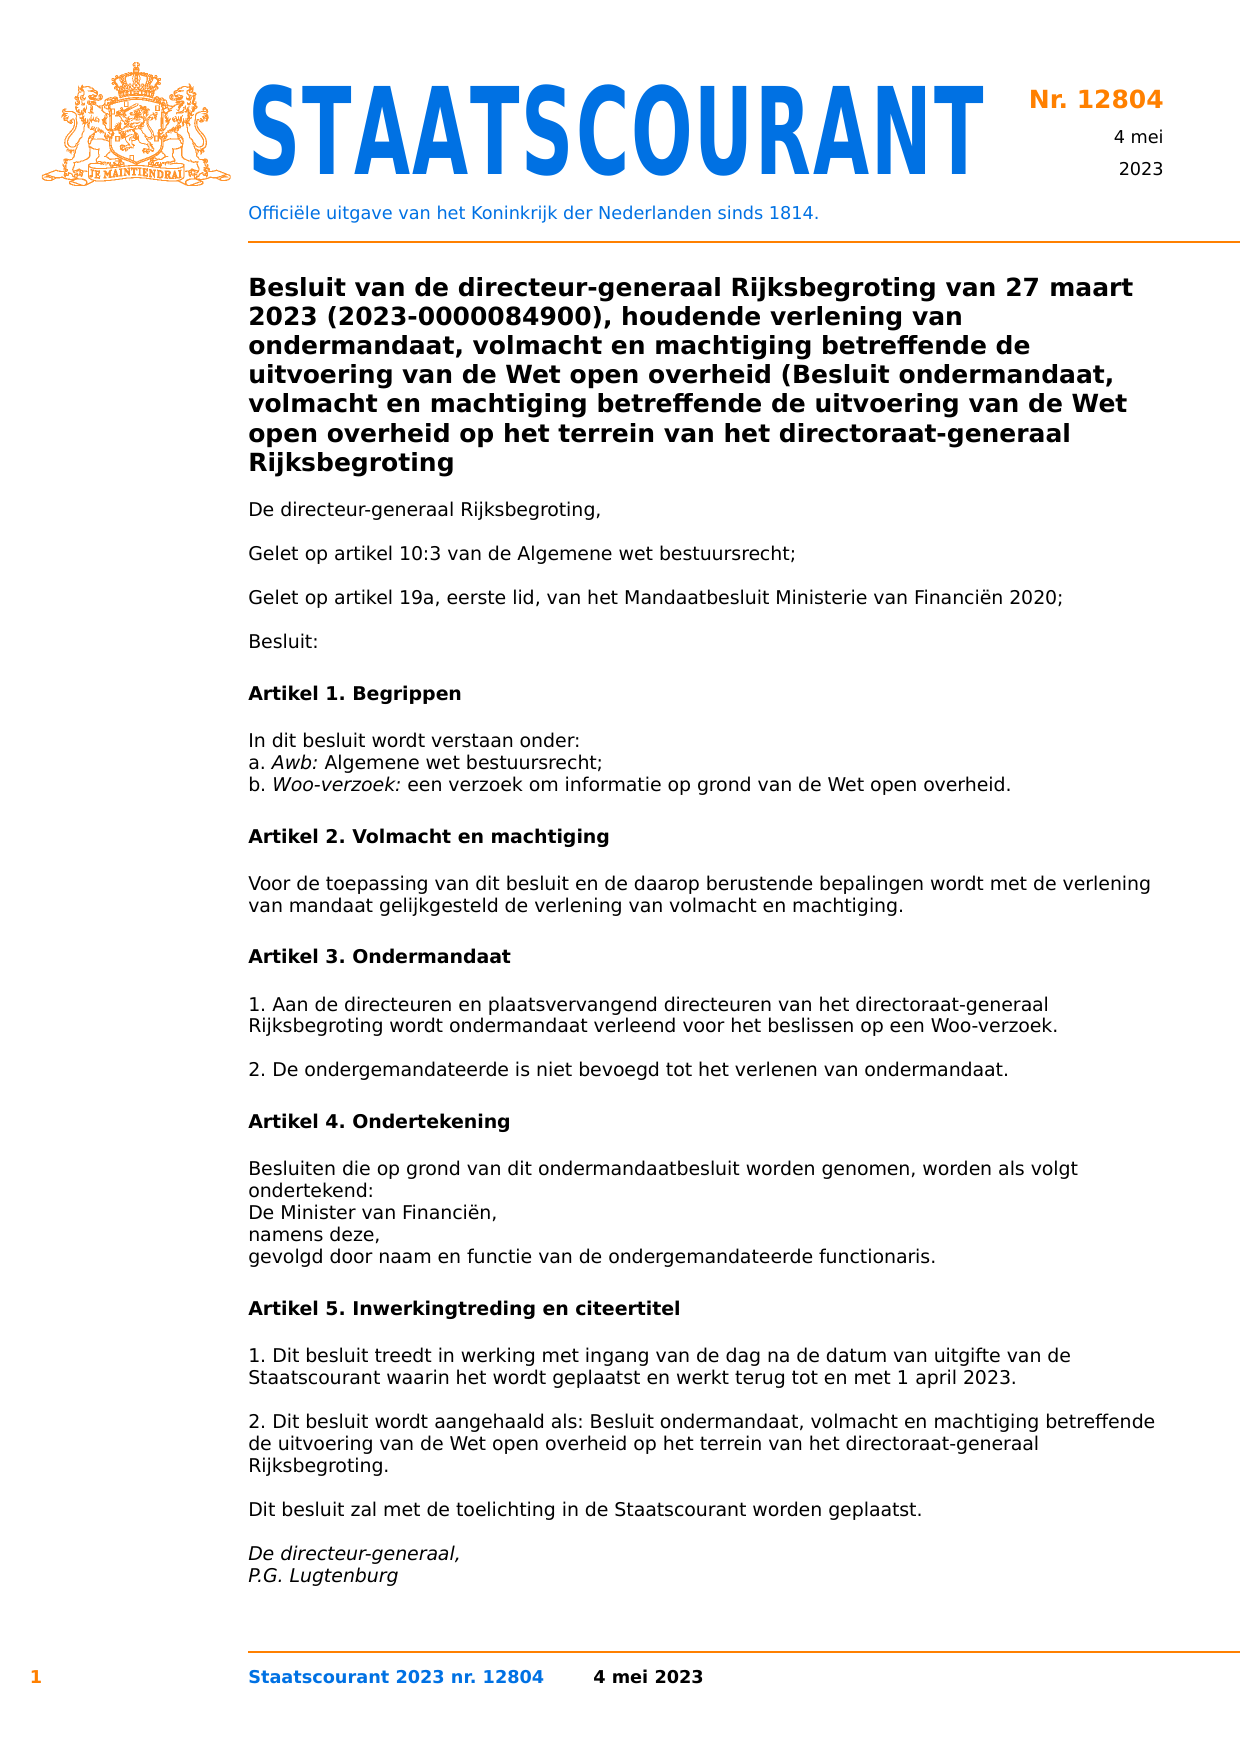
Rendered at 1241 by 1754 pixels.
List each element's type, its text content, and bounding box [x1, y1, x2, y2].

table_cell Officiële uitgave van het Koninkrijk der Nederlanden sinds 1814. [248, 203, 1240, 241]
text 2. De ondergemandateerde is niet bevoegd tot het verlenen van ondermandaat. [248, 1059, 1163, 1081]
text De directeur-generaal, P.G. Lugtenburg [248, 1543, 1163, 1587]
subtitle Artikel 2. Volmacht en machtiging [248, 826, 1163, 847]
text Dit besluit zal met de toelichting in de Staatscourant worden geplaatst. [248, 1499, 1163, 1521]
text Gelet op artikel 19a, eerste lid, van het Mandaatbesluit Ministerie van Financiën 2020; [248, 587, 1163, 609]
table_header Nr. 12804 [998, 62, 1240, 121]
text a. Awb: Algemene wet bestuursrecht; [248, 752, 1163, 773]
text De Minister van Financiën, [248, 1202, 1163, 1224]
subtitle Artikel 5. Inwerkingtreding en citeertitel [248, 1298, 1163, 1320]
text In dit besluit wordt verstaan onder: [248, 729, 1163, 752]
text De directeur-generaal Rijksbegroting, [248, 499, 1163, 521]
subtitle Artikel 3. Ondermandaat [248, 946, 1163, 968]
picture [41, 62, 231, 186]
subtitle Besluit van de directeur-generaal Rijksbegroting van 27 maart 2023 (2023-0000084900), houdende verlening van ondermandaat, volmacht en machtiging betreffende de uitvoering van de Wet open overheid (Besluit ondermandaat, volmacht en machtiging betreffende de uitvoering van de Wet open overheid op het terrein van het directoraat-generaal Rijksbegroting [248, 273, 1163, 477]
subtitle Artikel 4. Ondertekening [248, 1111, 1163, 1133]
table_cell 2023 [998, 153, 1240, 203]
table_header STAATSCOURANT [248, 62, 998, 203]
table_cell 4 mei [998, 121, 1240, 153]
text namens deze, [248, 1224, 1163, 1246]
text 1. Aan de directeuren en plaatsvervangend directeuren van het directoraat-generaal Rijksbegroting wordt ondermandaat verleend voor het beslissen op een Woo-verzoek. [248, 993, 1163, 1037]
text b. Woo-verzoek: een verzoek om informatie op grond van de Wet open overheid. [248, 773, 1163, 796]
text gevolgd door naam en functie van de ondergemandateerde functionaris. [248, 1246, 1163, 1268]
text 2. Dit besluit wordt aangehaald als: Besluit ondermandaat, volmacht en machtiging betreffende de uitvoering van de Wet open overheid op het terrein van het directoraat-generaal Rijksbegroting. [248, 1411, 1163, 1477]
table_header [25, 62, 248, 241]
text 1. Dit besluit treedt in werking met ingang van de dag na de datum van uitgifte van de Staatscourant waarin het wordt geplaatst en werkt terug tot en met 1 april 2023. [248, 1345, 1163, 1389]
text Voor de toepassing van dit besluit en de daarop berustende bepalingen wordt met de verlening van mandaat gelijkgesteld de verlening van volmacht en machtiging. [248, 872, 1163, 916]
subtitle Artikel 1. Begrippen [248, 683, 1163, 704]
text Besluit: [248, 631, 1163, 653]
text Gelet op artikel 10:3 van de Algemene wet bestuursrecht; [248, 543, 1163, 565]
text Besluiten die op grond van dit ondermandaatbesluit worden genomen, worden als volgt ondertekend: [248, 1158, 1163, 1202]
